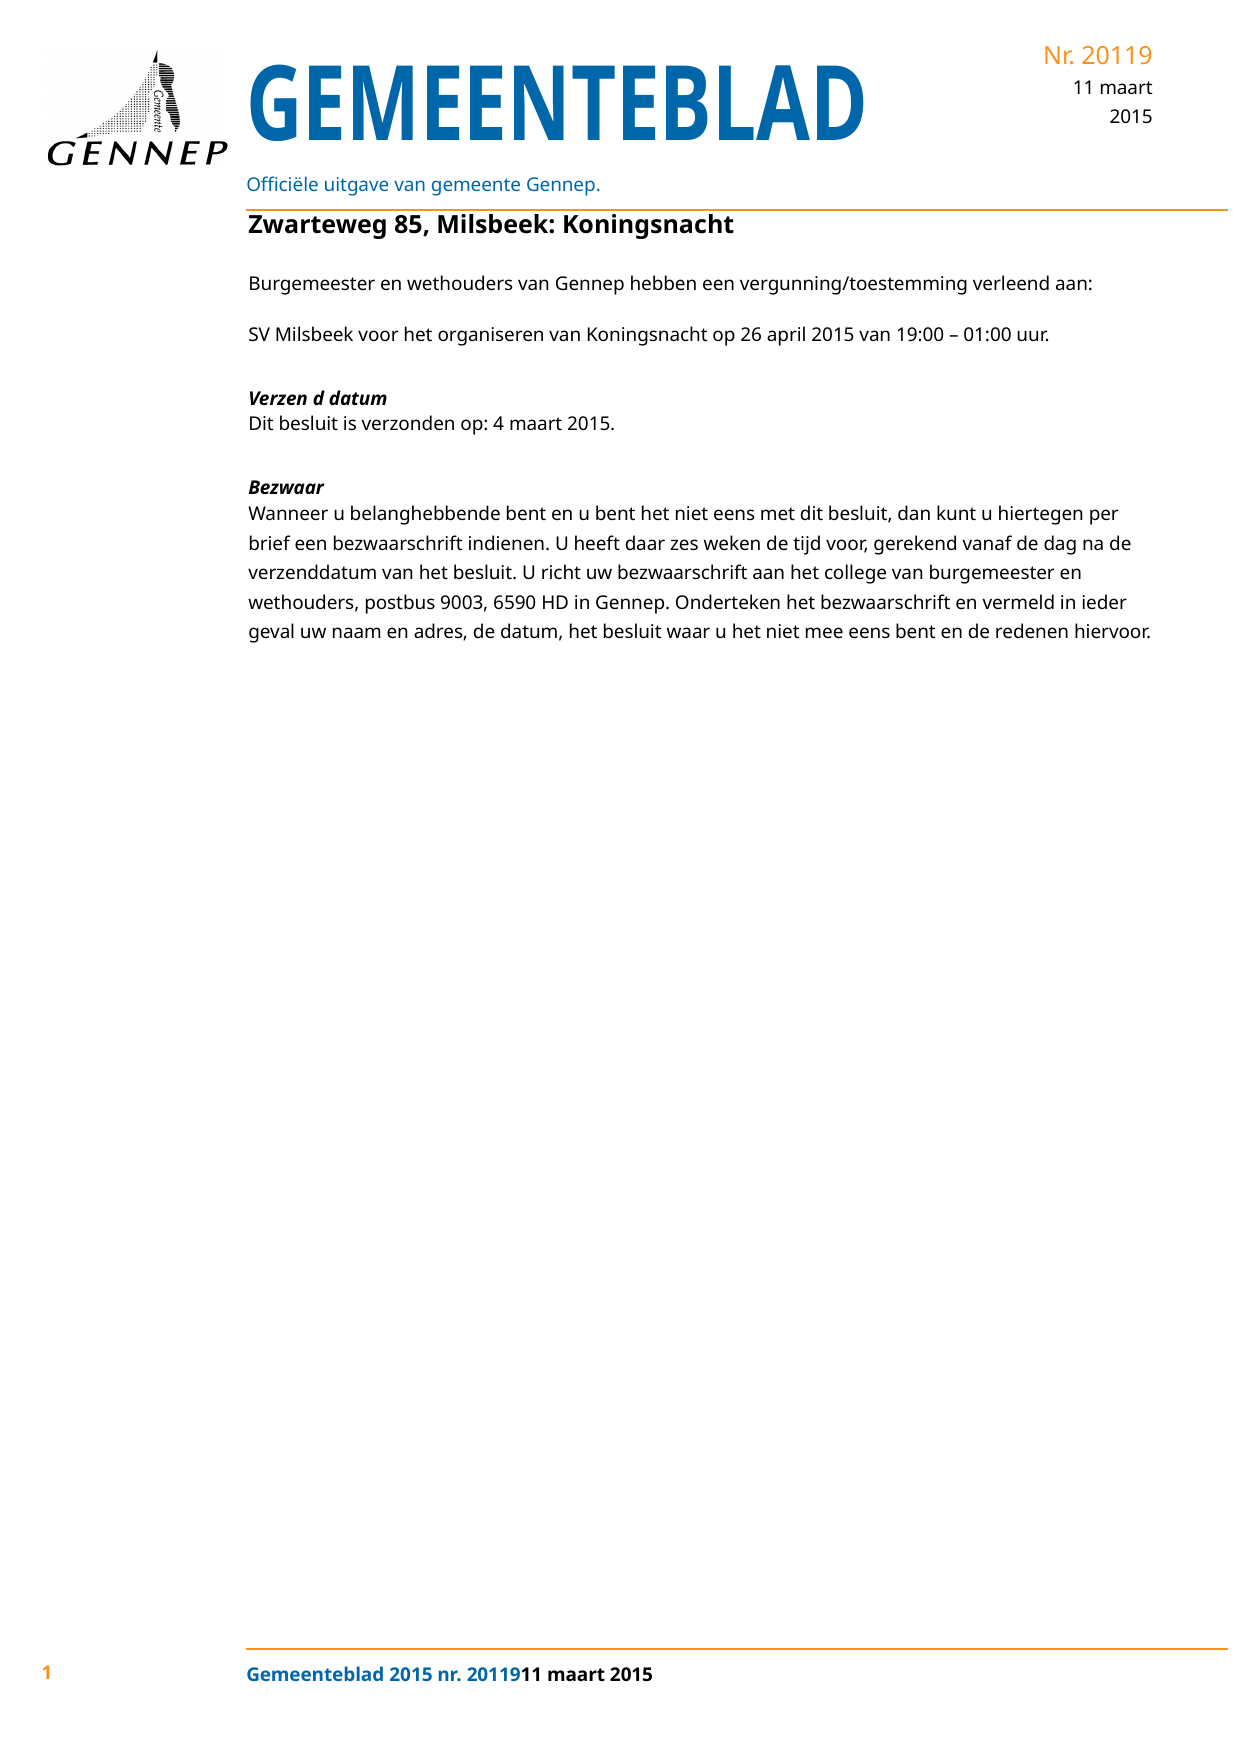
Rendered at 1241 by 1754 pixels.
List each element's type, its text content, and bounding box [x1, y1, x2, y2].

text Wanneer u belanghebbende bent en u bent het niet eens met dit besluit, dan kunt u hiertegen per brief een bezwaarschrift indienen. U heeft daar zes weken de tijd voor, gerekend vanaf de dag na de verzenddatum van het besluit. U richt uw bezwaarschrift aan het college van burgemeester en wethouders, postbus 9003, 6590 HD in Gennep. Onderteken het bezwaarschrift en vermeld in ieder geval uw naam en adres, de datum, het besluit waar u het niet mee eens bent en de redenen hiervoor. [248, 500, 1152, 644]
text SV Milsbeek voor het organiseren van Koningsnacht op 26 april 2015 van 19:00 – 01:00 uur. [248, 321, 1152, 346]
text Zwarteweg 85, Milsbeek: Koningsnacht [248, 211, 1152, 241]
text Dit besluit is verzonden op: 4 maart 2015. [248, 410, 1152, 436]
text Bezwaar [248, 474, 1152, 500]
text Burgemeester en wethouders van Gennep hebben een vergunning/toestemming verleend aan: [248, 270, 1152, 296]
text Verzen d datum [248, 385, 1152, 410]
picture [41, 47, 231, 172]
